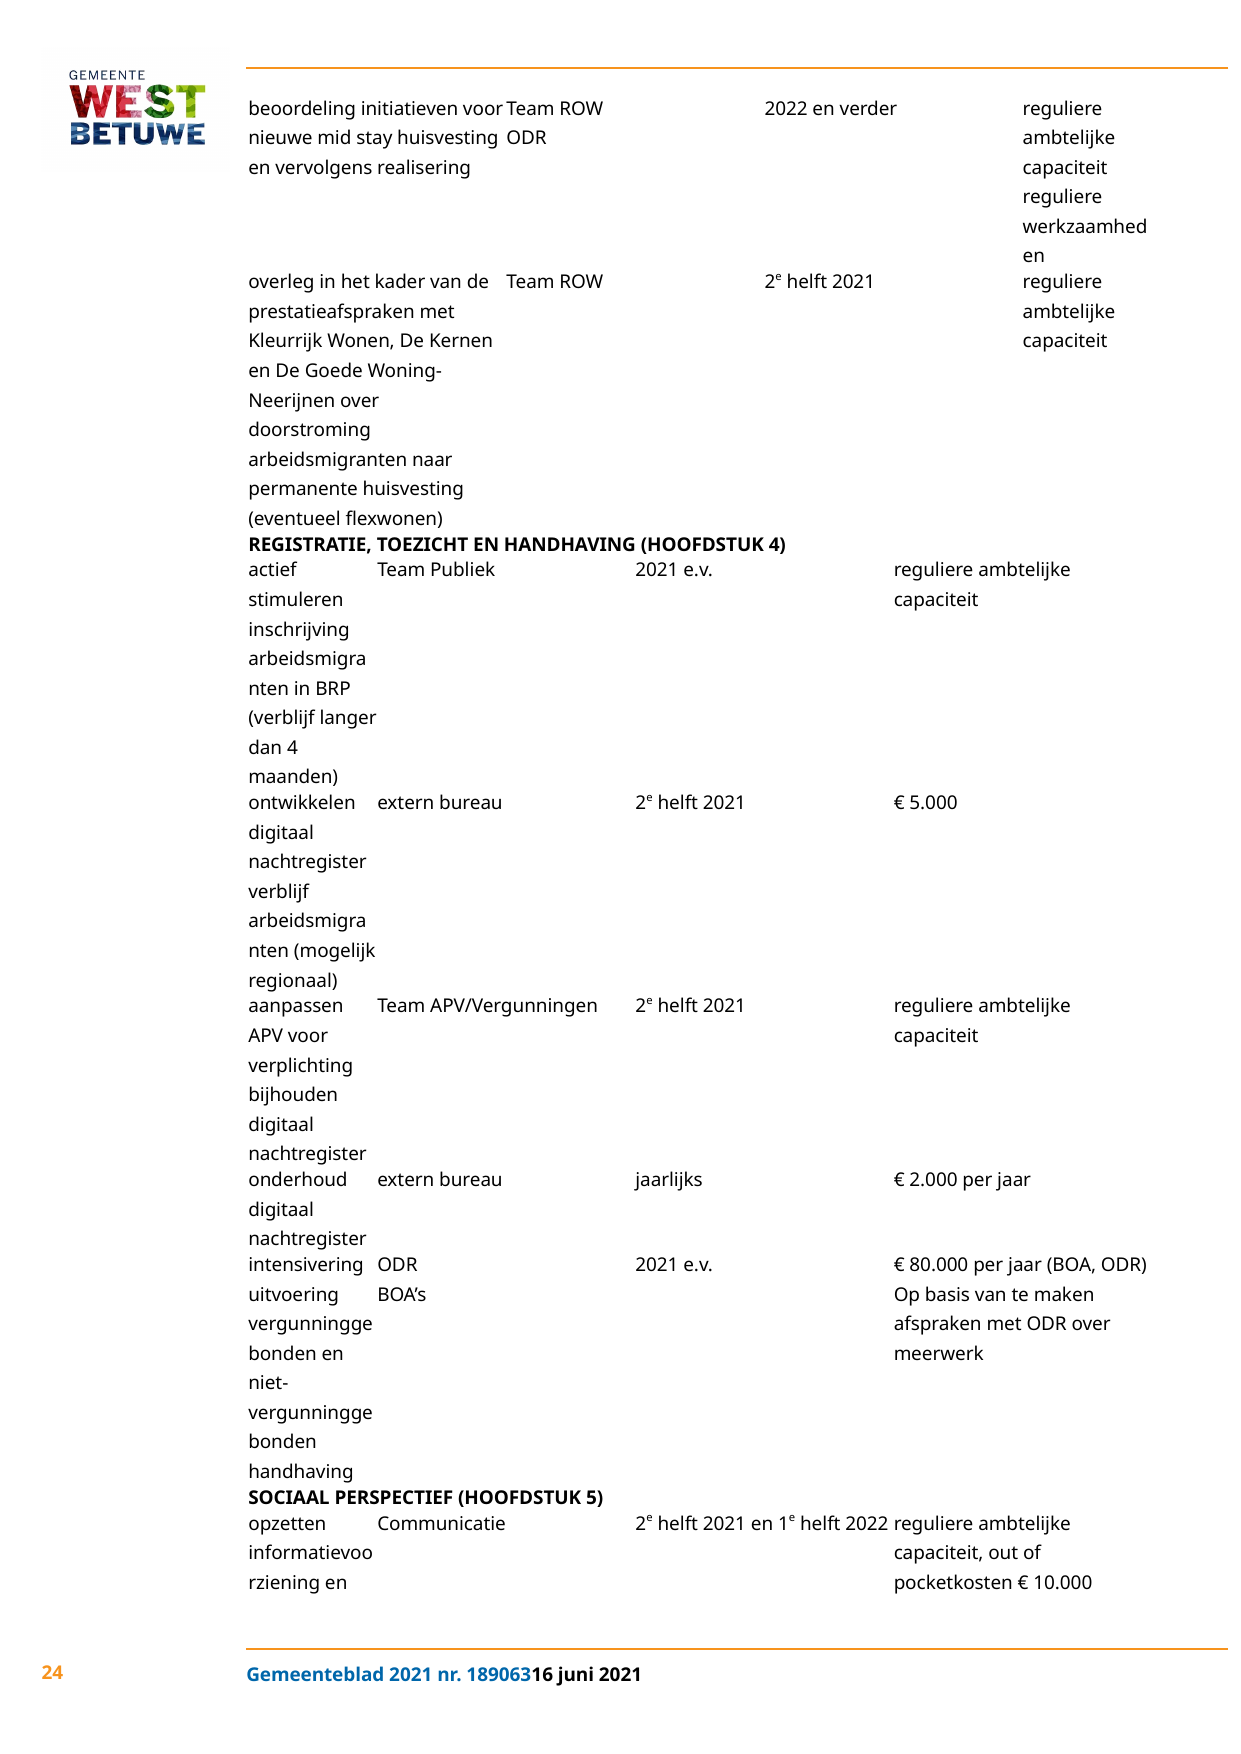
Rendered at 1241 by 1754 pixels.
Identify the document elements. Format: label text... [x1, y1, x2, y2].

table_cell ontwikkelen digitaal nachtregister verblijf arbeidsmigranten (mogelijk regionaal) [248, 789, 377, 993]
table_cell actief stimuleren inschrijving arbeidsmigranten in BRP (verblijf langer dan 4 maanden) [248, 557, 377, 789]
table_cell aanpassen APV voor verplichting bijhouden digitaal nachtregister [248, 993, 377, 1166]
table_cell beoordeling initiatieven voor nieuwe mid stay huisvesting en vervolgens realisering [248, 95, 506, 268]
table_cell jaarlijks [635, 1166, 893, 1251]
table_cell 2e helft 2021 [635, 993, 893, 1166]
table_cell 2021 e.v. [635, 1251, 893, 1484]
table_cell Team ROW ODR [506, 95, 764, 268]
table_cell € 5.000 [894, 789, 1152, 993]
table_cell Team APV/Vergunningen [377, 993, 635, 1166]
table_cell ODR BOA’s [377, 1251, 635, 1484]
table_cell extern bureau [377, 789, 635, 993]
table_cell reguliere ambtelijke capaciteit [894, 993, 1152, 1166]
table_cell 2e helft 2021 [764, 269, 1022, 531]
table_cell reguliere ambtelijke capaciteit [1023, 269, 1152, 531]
table_cell reguliere ambtelijke capaciteit, out of pocketkosten € 10.000 [894, 1510, 1152, 1594]
table_cell onderhoud digitaal nachtregister [248, 1166, 377, 1251]
table_cell REGISTRATIE, TOEZICHT EN HANDHAVING (HOOFDSTUK 4) [248, 531, 1152, 557]
table_cell Communicatie [377, 1510, 635, 1594]
table_cell 2e helft 2021 en 1e helft 2022 [635, 1510, 893, 1594]
picture [41, 47, 231, 172]
table_cell overleg in het kader van de prestatieafspraken met Kleurrijk Wonen, De Kernen en De Goede Woning-Neerijnen over doorstroming arbeidsmigranten naar permanente huisvesting (eventueel flexwonen) [248, 269, 506, 531]
table_cell 2022 en verder [764, 95, 1022, 268]
table_cell SOCIAAL PERSPECTIEF (HOOFDSTUK 5) [248, 1484, 1152, 1510]
table_cell opzetten informatievoorziening en [248, 1510, 377, 1594]
table_cell € 2.000 per jaar [894, 1166, 1152, 1251]
table_cell extern bureau [377, 1166, 635, 1251]
table_cell Team Publiek [377, 557, 635, 789]
table_cell € 80.000 per jaar (BOA, ODR) Op basis van te maken afspraken met ODR over meerwerk [894, 1251, 1152, 1484]
table_cell reguliere ambtelijke capaciteit reguliere werkzaamheden [1023, 95, 1152, 268]
table_cell 2e helft 2021 [635, 789, 893, 993]
table_cell 2021 e.v. [635, 557, 893, 789]
table_cell reguliere ambtelijke capaciteit [894, 557, 1152, 789]
table_cell Team ROW [506, 269, 764, 531]
table_cell intensivering uitvoering vergunninggebonden en niet-vergunninggebonden handhaving [248, 1251, 377, 1484]
